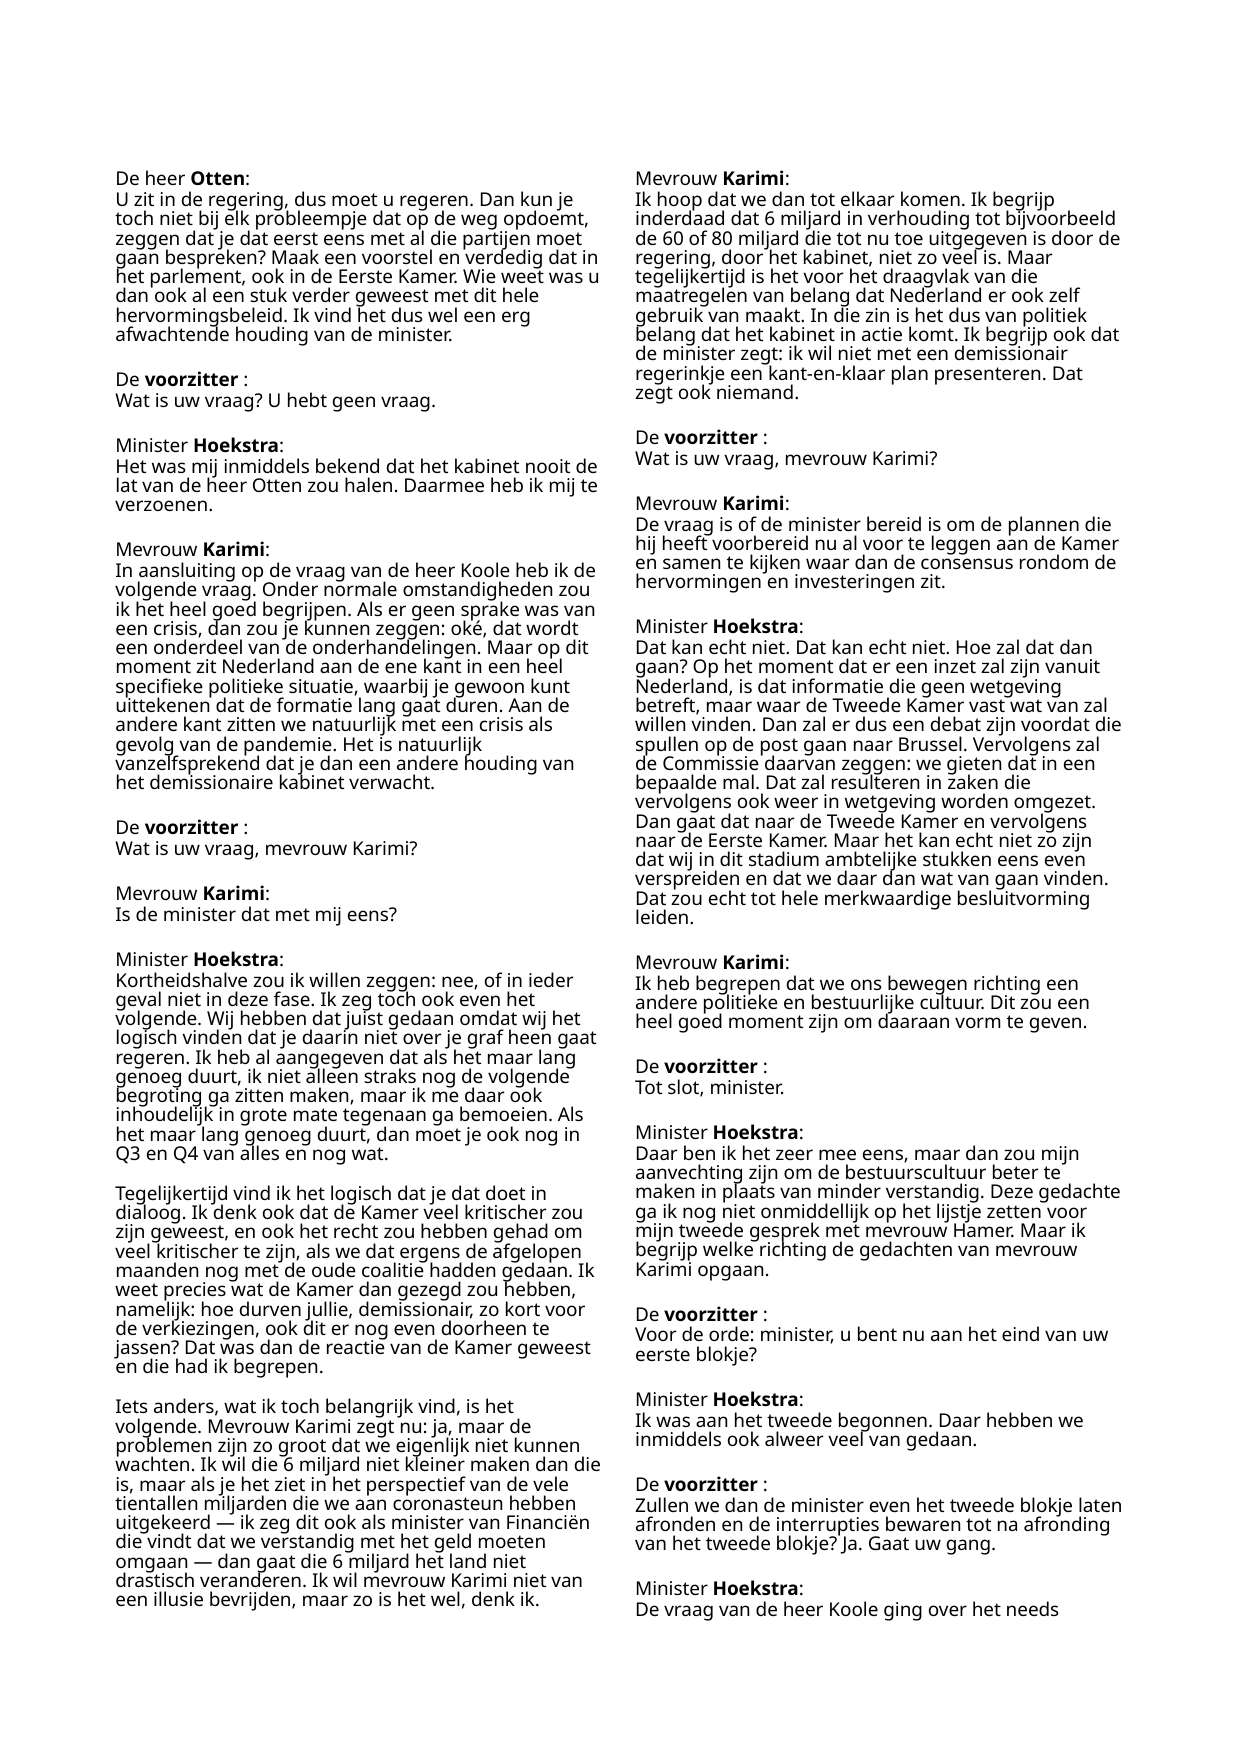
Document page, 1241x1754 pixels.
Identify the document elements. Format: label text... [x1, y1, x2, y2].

text Minister Hoekstra: [635, 1119, 1125, 1145]
text Minister Hoekstra: [635, 1386, 1125, 1412]
text De voorzitter : [635, 1053, 1125, 1079]
text Wat is uw vraag, mevrouw Karimi? [635, 450, 1125, 469]
text Tot slot, minister. [635, 1079, 1125, 1098]
text Wat is uw vraag, mevrouw Karimi? [115, 840, 605, 859]
text Mevrouw Karimi: [115, 536, 605, 562]
text Kortheidshalve zou ik willen zeggen: nee, of in ieder geval niet in deze fase. Ik zeg toch ook even het volgende. Wij hebben dat juist gedaan omdat wij het logisch vinden dat je daarin niet over je graf heen gaat regeren. Ik heb al aangegeven dat als het maar lang genoeg duurt, ik niet alleen straks nog de volgende begroting ga zitten maken, maar ik me daar ook inhoudelijk in grote mate tegenaan ga bemoeien. Als het maar lang genoeg duurt, dan moet je ook nog in Q3 en Q4 van alles en nog wat. [115, 972, 605, 1164]
text Ik hoop dat we dan tot elkaar komen. Ik begrijp inderdaad dat 6 miljard in verhouding tot bijvoorbeeld de 60 of 80 miljard die tot nu toe uitgegeven is door de regering, door het kabinet, niet zo veel is. Maar tegelijkertijd is het voor het draagvlak van die maatregelen van belang dat Nederland er ook zelf gebruik van maakt. In die zin is het dus van politiek belang dat het kabinet in actie komt. Ik begrijp ook dat de minister zegt: ik wil niet met een demissionair regerinkje een kant-en-klaar plan presenteren. Dat zegt ook niemand. [635, 191, 1125, 403]
text De voorzitter : [635, 1471, 1125, 1497]
text De heer Otten: [115, 165, 605, 191]
text Daar ben ik het zeer mee eens, maar dan zou mijn aanvechting zijn om de bestuurscultuur beter te maken in plaats van minder verstandig. Deze gedachte ga ik nog niet onmiddellijk op het lijstje zetten voor mijn tweede gesprek met mevrouw Hamer. Maar ik begrijp welke richting de gedachten van mevrouw Karimi opgaan. [635, 1145, 1125, 1280]
text U zit in de regering, dus moet u regeren. Dan kun je toch niet bij elk probleempje dat op de weg opdoemt, zeggen dat je dat eerst eens met al die partijen moet gaan bespreken? Maak een voorstel en verdedig dat in het parlement, ook in de Eerste Kamer. Wie weet was u dan ook al een stuk verder geweest met dit hele hervormingsbeleid. Ik vind het dus wel een erg afwachtende houding van de minister. [115, 191, 605, 345]
text Voor de orde: minister, u bent nu aan het eind van uw eerste blokje? [635, 1326, 1125, 1365]
text Tegelijkertijd vind ik het logisch dat je dat doet in dialoog. Ik denk ook dat de Kamer veel kritischer zou zijn geweest, en ook het recht zou hebben gehad om veel kritischer te zijn, als we dat ergens de afgelopen maanden nog met de oude coalitie hadden gedaan. Ik weet precies wat de Kamer dan gezegd zou hebben, namelijk: hoe durven jullie, demissionair, zo kort voor de verkiezingen, ook dit er nog even doorheen te jassen? Dat was dan de reactie van de Kamer geweest en die had ik begrepen. [115, 1185, 605, 1378]
text Dat kan echt niet. Dat kan echt niet. Hoe zal dat dan gaan? Op het moment dat er een inzet zal zijn vanuit Nederland, is dat informatie die geen wetgeving betreft, maar waar de Tweede Kamer vast wat van zal willen vinden. Dan zal er dus een debat zijn voordat die spullen op de post gaan naar Brussel. Vervolgens zal de Commissie daarvan zeggen: we gieten dat in een bepaalde mal. Dat zal resulteren in zaken die vervolgens ook weer in wetgeving worden omgezet. Dan gaat dat naar de Tweede Kamer en vervolgens naar de Eerste Kamer. Maar het kan echt niet zo zijn dat wij in dit stadium ambtelijke stukken eens even verspreiden en dat we daar dan wat van gaan vinden. Dat zou echt tot hele merkwaardige besluitvorming leiden. [635, 639, 1125, 928]
text Ik was aan het tweede begonnen. Daar hebben we inmiddels ook alweer veel van gedaan. [635, 1412, 1125, 1450]
text Mevrouw Karimi: [635, 949, 1125, 975]
text De voorzitter : [635, 424, 1125, 450]
text De voorzitter : [635, 1301, 1125, 1326]
text Minister Hoekstra: [115, 946, 605, 972]
text Iets anders, wat ik toch belangrijk vind, is het volgende. Mevrouw Karimi zegt nu: ja, maar de problemen zijn zo groot dat we eigenlijk niet kunnen wachten. Ik wil die 6 miljard niet kleiner maken dan die is, maar als je het ziet in het perspectief van de vele tientallen miljarden die we aan coronasteun hebben uitgekeerd — ik zeg dit ook als minister van Financiën die vindt dat we verstandig met het geld moeten omgaan — dan gaat die 6 miljard het land niet drastisch veranderen. Ik wil mevrouw Karimi niet van een illusie bevrijden, maar zo is het wel, denk ik. [115, 1398, 605, 1610]
text Minister Hoekstra: [115, 432, 605, 458]
text Ik heb begrepen dat we ons bewegen richting een andere politieke en bestuurlijke cultuur. Dit zou een heel goed moment zijn om daaraan vorm te geven. [635, 975, 1125, 1033]
text Wat is uw vraag? U hebt geen vraag. [115, 392, 605, 411]
text De vraag van de heer Koole ging over het needs [635, 1601, 1125, 1620]
text Mevrouw Karimi: [635, 165, 1125, 191]
text Minister Hoekstra: [635, 613, 1125, 639]
text Is de minister dat met mij eens? [115, 906, 605, 925]
text De vraag is of de minister bereid is om de plannen die hij heeft voorbereid nu al voor te leggen aan de Kamer en samen te kijken waar dan de consensus rondom de hervormingen en investeringen zit. [635, 516, 1125, 593]
text De voorzitter : [115, 366, 605, 392]
text Zullen we dan de minister even het tweede blokje laten afronden en de interrupties bewaren tot na afronding van het tweede blokje? Ja. Gaat uw gang. [635, 1497, 1125, 1554]
text Minister Hoekstra: [635, 1575, 1125, 1601]
text Mevrouw Karimi: [115, 880, 605, 906]
text Mevrouw Karimi: [635, 490, 1125, 516]
text De voorzitter : [115, 814, 605, 840]
text In aansluiting op de vraag van de heer Koole heb ik de volgende vraag. Onder normale omstandigheden zou ik het heel goed begrijpen. Als er geen sprake was van een crisis, dan zou je kunnen zeggen: oké, dat wordt een onderdeel van de onderhandelingen. Maar op dit moment zit Nederland aan de ene kant in een heel specifieke politieke situatie, waarbij je gewoon kunt uittekenen dat de formatie lang gaat duren. Aan de andere kant zitten we natuurlijk met een crisis als gevolg van de pandemie. Het is natuurlijk vanzelfsprekend dat je dan een andere houding van het demissionaire kabinet verwacht. [115, 562, 605, 793]
text Het was mij inmiddels bekend dat het kabinet nooit de lat van de heer Otten zou halen. Daarmee heb ik mij te verzoenen. [115, 458, 605, 516]
